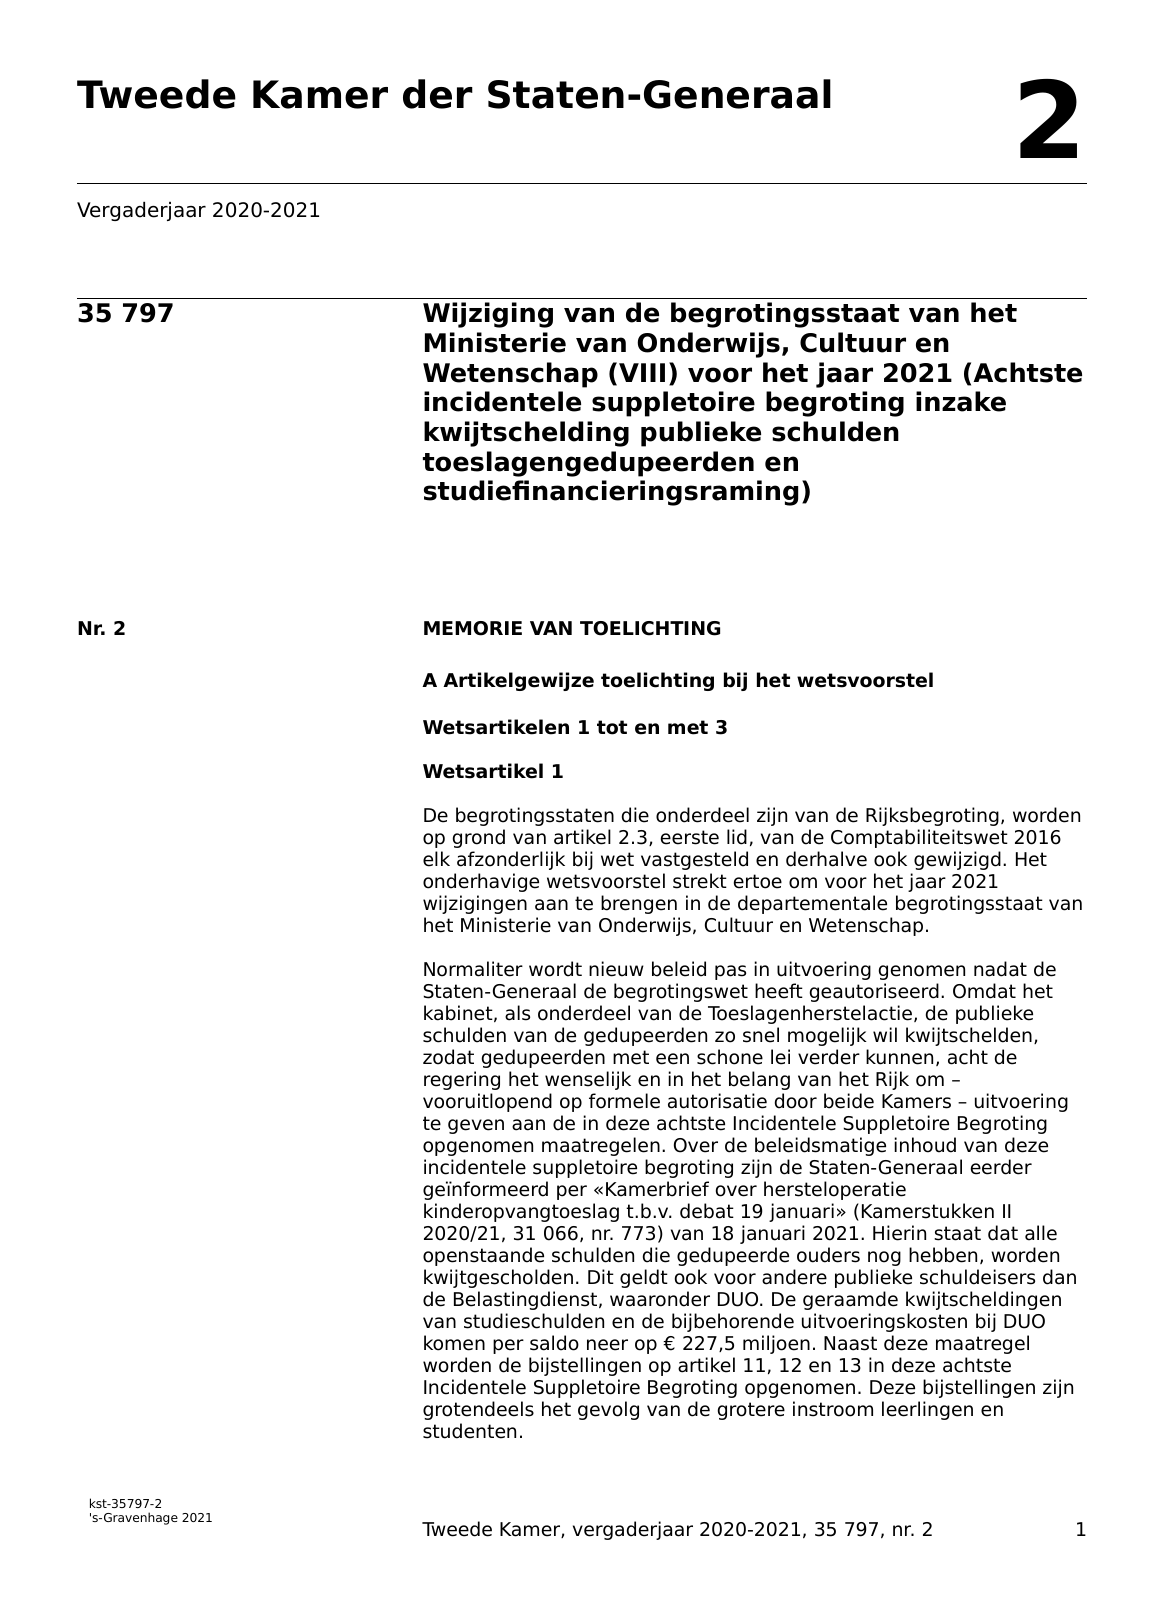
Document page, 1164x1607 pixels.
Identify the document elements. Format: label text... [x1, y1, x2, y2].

subtitle Wetsartikel 1 [422, 761, 1087, 783]
subtitle 35 797 Wijziging van de begrotingsstaat van het Ministerie van Onderwijs, Cultuur en Wetenschap (VIII) voor het jaar 2021 (Achtste incidentele suppletoire begroting inzake kwijtschelding publieke schulden toeslagengedupeerden en studiefinancieringsraming) [77, 299, 1087, 507]
text kst-35797-2 [88, 1497, 323, 1511]
text De begrotingsstaten die onderdeel zijn van de Rijksbegroting, worden op grond van artikel 2.3, eerste lid, van de Comptabiliteitswet 2016 elk afzonderlijk bij wet vastgesteld en derhalve ook gewijzigd. Het onderhavige wetsvoorstel strekt ertoe om voor het jaar 2021 wijzigingen aan te brengen in de departementale begrotingsstaat van het Ministerie van Onderwijs, Cultuur en Wetenschap. [422, 805, 1087, 937]
text Normaliter wordt nieuw beleid pas in uitvoering genomen nadat de Staten-Generaal de begrotingswet heeft geautoriseerd. Omdat het kabinet, als onderdeel van de Toeslagenherstelactie, de publieke schulden van de gedupeerden zo snel mogelijk wil kwijtschelden, zodat gedupeerden met een schone lei verder kunnen, acht de regering het wenselijk en in het belang van het Rijk om – vooruitlopend op formele autorisatie door beide Kamers – uitvoering te geven aan de in deze achtste Incidentele Suppletoire Begroting opgenomen maatregelen. Over de beleidsmatige inhoud van deze incidentele suppletoire begroting zijn de Staten-Generaal eerder geïnformeerd per «Kamerbrief over hersteloperatie kinderopvangtoeslag t.b.v. debat 19 januari» (Kamerstukken II 2020/21, 31 066, nr. 773) van 18 januari 2021. Hierin staat dat alle openstaande schulden die gedupeerde ouders nog hebben, worden kwijtgescholden. Dit geldt ook voor andere publieke schuldeisers dan de Belastingdienst, waaronder DUO. De geraamde kwijtscheldingen van studieschulden en de bijbehorende uitvoeringskosten bij DUO komen per saldo neer op € 227,5 miljoen. Naast deze maatregel worden de bijstellingen op artikel 11, 12 en 13 in deze achtste Incidentele Suppletoire Begroting opgenomen. Deze bijstellingen zijn grotendeels het gevolg van de grotere instroom leerlingen en studenten. [422, 959, 1087, 1443]
table_header 2 [886, 59, 1087, 183]
table_header Tweede Kamer der Staten-Generaal [77, 59, 886, 183]
subtitle A Artikelgewijze toelichting bij het wetsvoorstel [422, 670, 1087, 692]
text 's-Gravenhage 2021 [88, 1511, 323, 1525]
subtitle Nr. 2 MEMORIE VAN TOELICHTING [77, 618, 1087, 640]
table_cell Vergaderjaar 2020-2021 [77, 184, 1087, 298]
subtitle Wetsartikelen 1 tot en met 3 [422, 717, 1087, 739]
